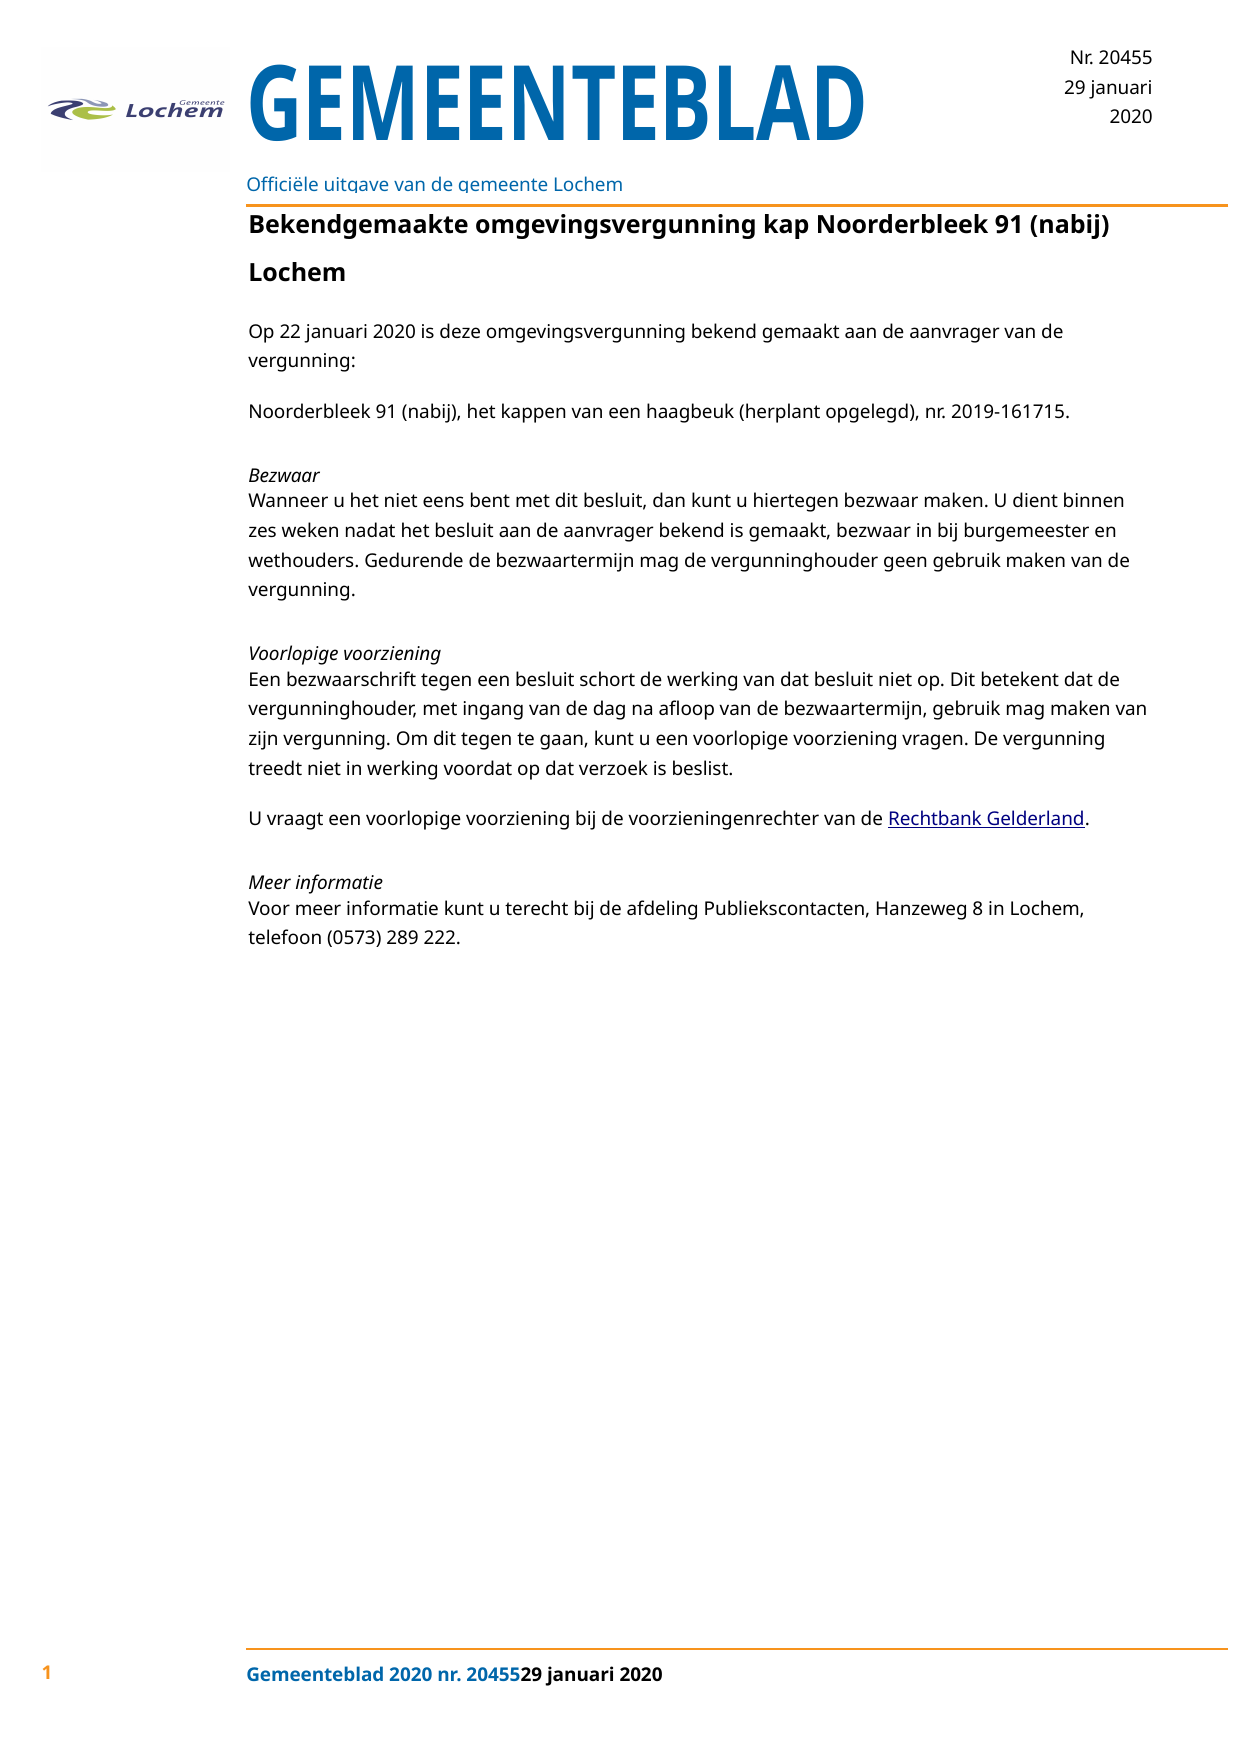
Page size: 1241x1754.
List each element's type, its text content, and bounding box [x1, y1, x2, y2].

text Een bezwaarschrift tegen een besluit schort de werking van dat besluit niet op. Dit betekent dat de vergunninghouder, met ingang van de dag na afloop van de bezwaartermijn, gebruik mag maken van zijn vergunning. Om dit tegen te gaan, kunt u een voorlopige voorziening vragen. De vergunning treedt niet in werking voordat op dat verzoek is beslist. [248, 666, 1152, 781]
text Meer informatie [248, 869, 1152, 895]
text Voor meer informatie kunt u terecht bij de afdeling Publiekscontacten, Hanzeweg 8 in Lochem, telefoon (0573) 289 222. [248, 895, 1152, 950]
text Noorderbleek 91 (nabij), het kappen van een haagbeuk (herplant opgelegd), nr. 2019-161715. [248, 398, 1152, 424]
text Bekendgemaakte omgevingsvergunning kap Noorderbleek 91 (nabij) Lochem [248, 207, 1152, 288]
text U vraagt een voorlopige voorziening bij de voorzieningenrechter van de Rechtbank Gelderland. [248, 805, 1152, 831]
text Wanneer u het niet eens bent met dit besluit, dan kunt u hiertegen bezwaar maken. U dient binnen zes weken nadat het besluit aan de aanvrager bekend is gemaakt, bezwaar in bij burgemeester en wethouders. Gedurende de bezwaartermijn mag de vergunninghouder geen gebruik maken van de vergunning. [248, 488, 1152, 602]
text Bezwaar [248, 462, 1152, 488]
text Voorlopige voorziening [248, 640, 1152, 666]
text Op 22 januari 2020 is deze omgevingsvergunning bekend gemaakt aan de aanvrager van de vergunning: [248, 318, 1152, 373]
picture [41, 47, 231, 172]
